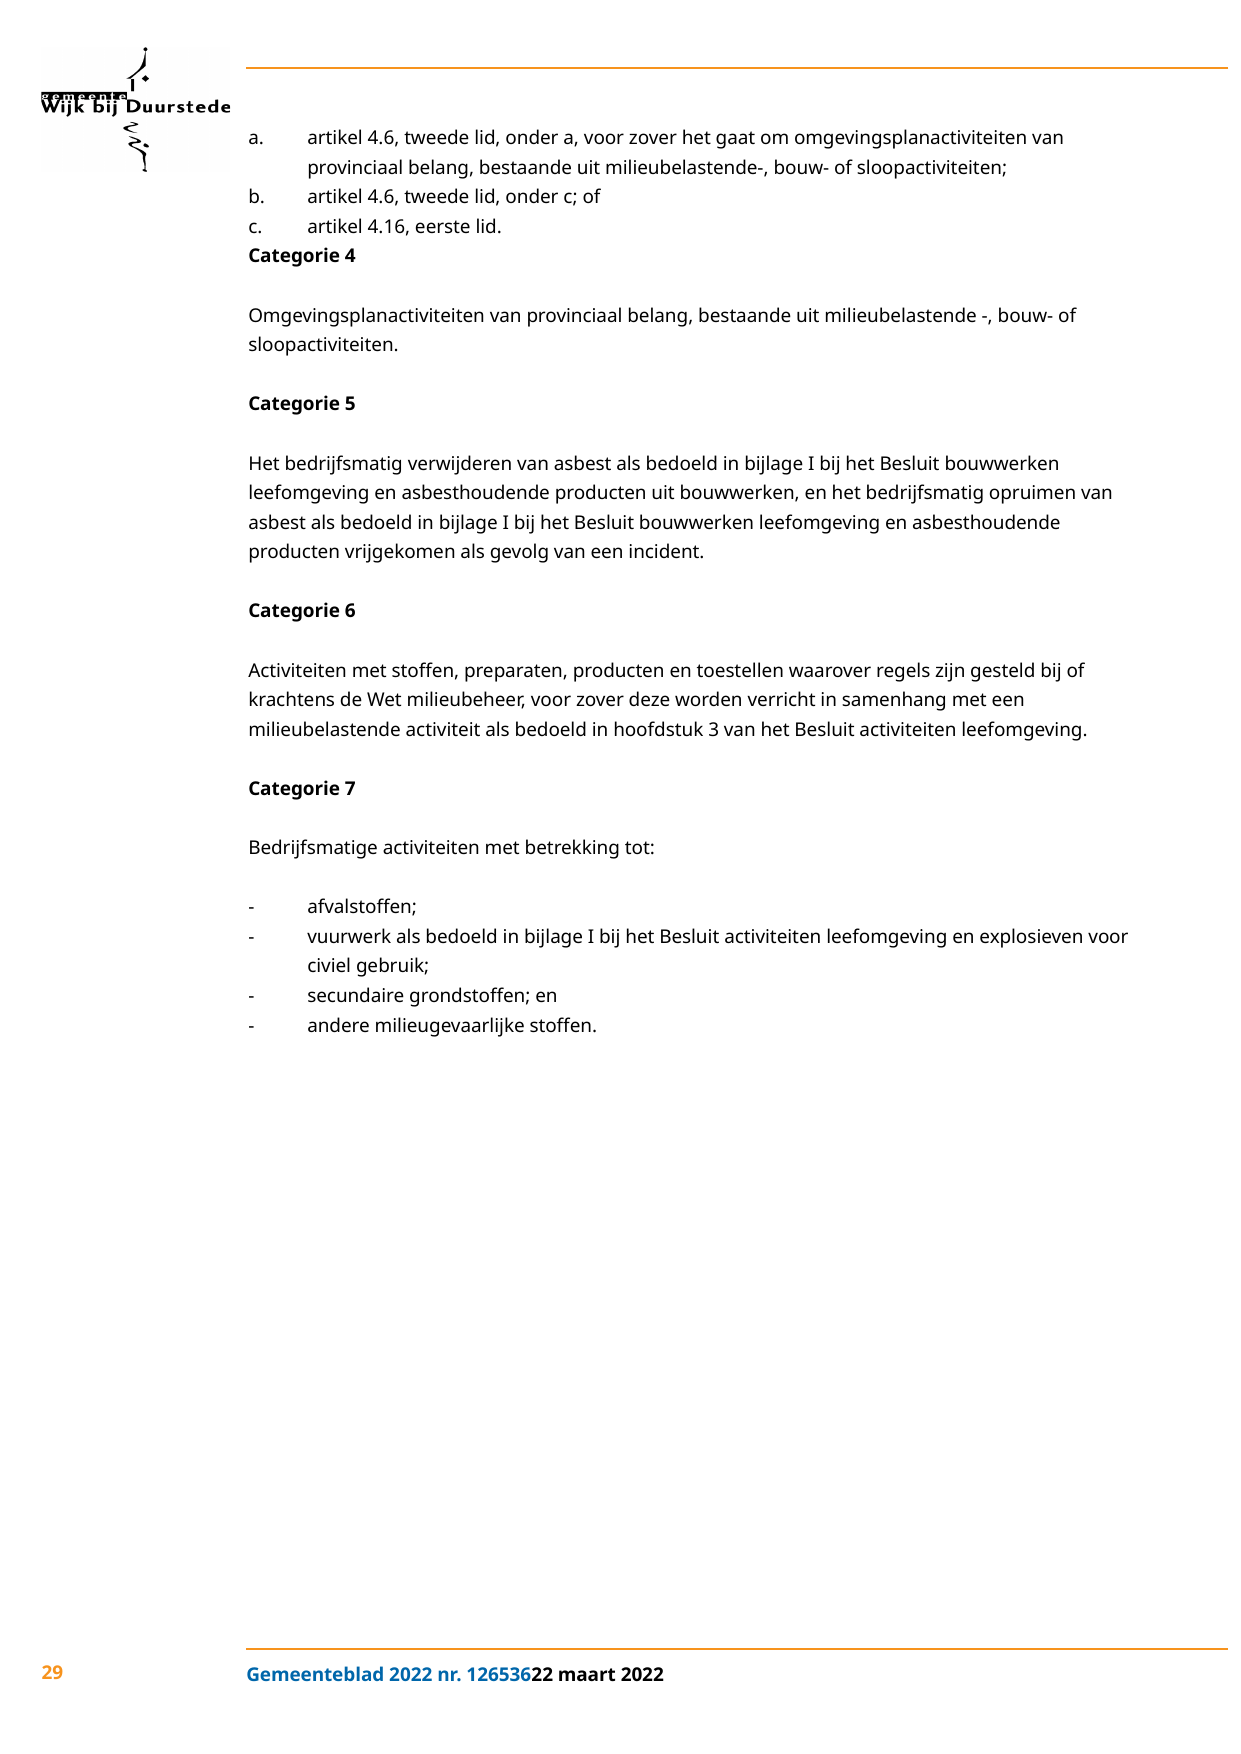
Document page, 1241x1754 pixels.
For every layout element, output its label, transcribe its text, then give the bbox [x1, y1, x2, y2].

list afvalstoffen; [248, 893, 1152, 919]
picture [41, 47, 231, 172]
text Bedrijfsmatige activiteiten met betrekking tot: [248, 834, 1152, 860]
list secundaire grondstoffen; en [248, 982, 1152, 1008]
text Activiteiten met stoffen, preparaten, producten en toestellen waarover regels zijn gesteld bij of krachtens de Wet milieubeheer, voor zover deze worden verricht in samenhang met een milieubelastende activiteit als bedoeld in hoofdstuk 3 van het Besluit activiteiten leefomgeving. [248, 657, 1152, 742]
list andere milieugevaarlijke stoffen. [248, 1012, 1152, 1038]
text Categorie 5 [248, 391, 1152, 416]
text Categorie 6 [248, 598, 1152, 623]
text Categorie 4 [248, 243, 1152, 268]
list vuurwerk als bedoeld in bijlage I bij het Besluit activiteiten leefomgeving en explosieven voor civiel gebruik; [248, 923, 1152, 978]
list artikel 4.6, tweede lid, onder c; of [248, 183, 1152, 209]
text Het bedrijfsmatig verwijderen van asbest als bedoeld in bijlage I bij het Besluit bouwwerken leefomgeving en asbesthoudende producten uit bouwwerken, en het bedrijfsmatig opruimen van asbest als bedoeld in bijlage I bij het Besluit bouwwerken leefomgeving en asbesthoudende producten vrijgekomen als gevolg van een incident. [248, 450, 1152, 564]
text Omgevingsplanactiviteiten van provinciaal belang, bestaande uit milieubelastende -, bouw- of sloopactiviteiten. [248, 302, 1152, 357]
list artikel 4.6, tweede lid, onder a, voor zover het gaat om omgevingsplanactiviteiten van provinciaal belang, bestaande uit milieubelastende-, bouw- of sloopactiviteiten; [248, 124, 1152, 180]
list artikel 4.16, eerste lid. [248, 213, 1152, 239]
text Categorie 7 [248, 775, 1152, 801]
